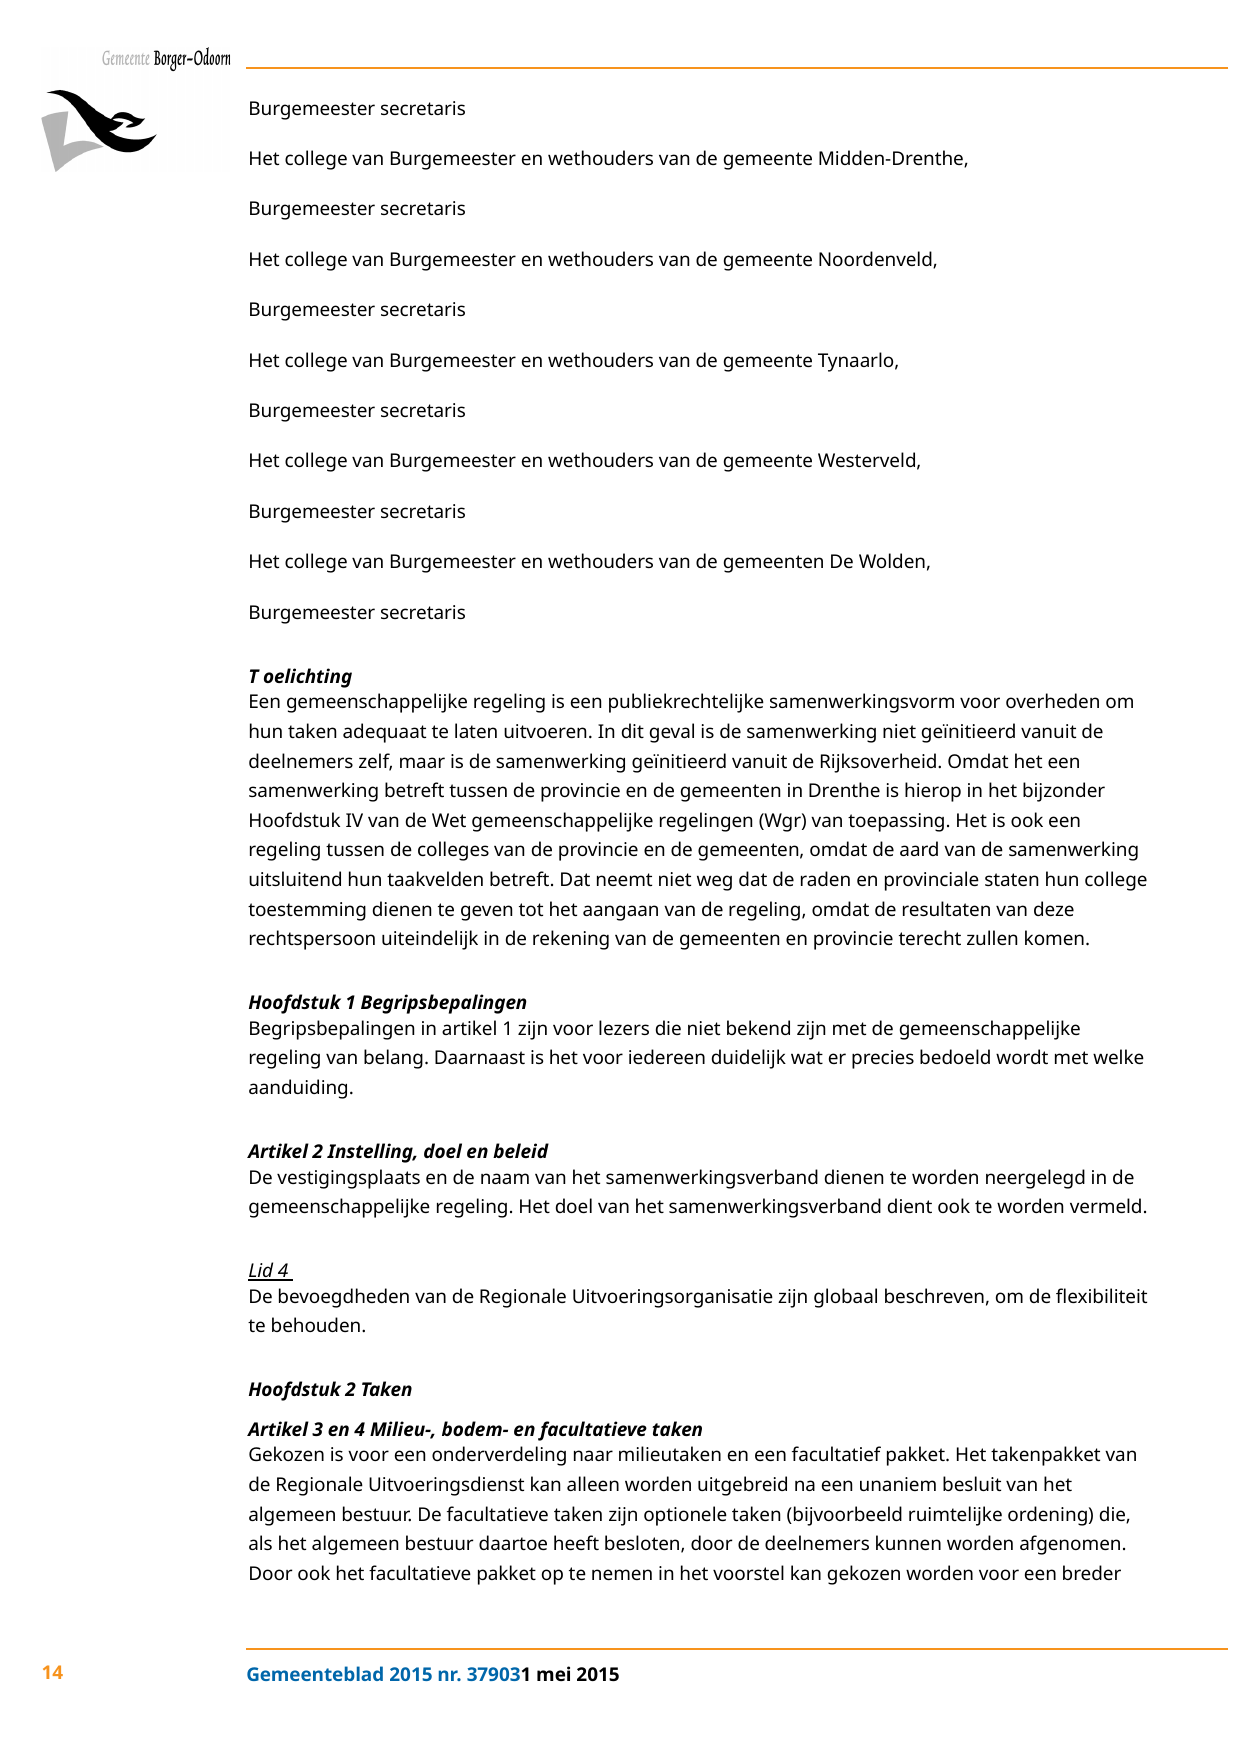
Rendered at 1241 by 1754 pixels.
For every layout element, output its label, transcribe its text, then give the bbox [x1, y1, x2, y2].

text Het college van Burgemeester en wethouders van de gemeenten De Wolden, [248, 548, 1152, 574]
text Burgemeester secretaris [248, 498, 1152, 524]
text Gekozen is voor een onderverdeling naar milieutaken en een facultatief pakket. Het takenpakket van de Regionale Uitvoeringsdienst kan alleen worden uitgebreid na een unaniem besluit van het algemeen bestuur. De facultatieve taken zijn optionele taken (bijvoorbeeld ruimtelijke ordening) die, als het algemeen bestuur daartoe heeft besloten, door de deelnemers kunnen worden afgenomen. Door ook het facultatieve pakket op te nemen in het voorstel kan gekozen worden voor een breder [248, 1442, 1152, 1586]
text Begripsbepalingen in artikel 1 zijn voor lezers die niet bekend zijn met de gemeenschappelijke regeling van belang. Daarnaast is het voor iedereen duidelijk wat er precies bedoeld wordt met welke aanduiding. [248, 1015, 1152, 1100]
text Burgemeester secretaris [248, 599, 1152, 625]
text Het college van Burgemeester en wethouders van de gemeente Midden-Drenthe, [248, 145, 1152, 171]
text Hoofdstuk 1 Begripsbepalingen [248, 989, 1152, 1015]
text Artikel 3 en 4 Milieu-, bodem- en facultatieve taken [248, 1416, 1152, 1442]
text Burgemeester secretaris [248, 397, 1152, 423]
text Artikel 2 Instelling, doel en beleid [248, 1138, 1152, 1164]
text T oelichting [248, 663, 1152, 689]
text Hoofdstuk 2 Taken [248, 1377, 1152, 1402]
text Het college van Burgemeester en wethouders van de gemeente Noordenveld, [248, 246, 1152, 272]
text Het college van Burgemeester en wethouders van de gemeente Westerveld, [248, 448, 1152, 473]
text Lid 4 [248, 1257, 1152, 1283]
text De bevoegdheden van de Regionale Uitvoeringsorganisatie zijn globaal beschreven, om de flexibiliteit te behouden. [248, 1283, 1152, 1338]
text Het college van Burgemeester en wethouders van de gemeente Tynaarlo, [248, 347, 1152, 373]
text Burgemeester secretaris [248, 196, 1152, 221]
text Burgemeester secretaris [248, 95, 1152, 121]
text Een gemeenschappelijke regeling is een publiekrechtelijke samenwerkingsvorm voor overheden om hun taken adequaat te laten uitvoeren. In dit geval is de samenwerking niet geïnitieerd vanuit de deelnemers zelf, maar is de samenwerking geïnitieerd vanuit de Rijksoverheid. Omdat het een samenwerking betreft tussen de provincie en de gemeenten in Drenthe is hierop in het bijzonder Hoofdstuk IV van de Wet gemeenschappelijke regelingen (Wgr) van toepassing. Het is ook een regeling tussen de colleges van de provincie en de gemeenten, omdat de aard van de samenwerking uitsluitend hun taakvelden betreft. Dat neemt niet weg dat de raden en provinciale staten hun college toestemming dienen te geven tot het aangaan van de regeling, omdat de resultaten van deze rechtspersoon uiteindelijk in de rekening van de gemeenten en provincie terecht zullen komen. [248, 689, 1152, 951]
text Burgemeester secretaris [248, 296, 1152, 322]
picture [41, 47, 231, 172]
text De vestigingsplaats en de naam van het samenwerkingsverband dienen te worden neergelegd in de gemeenschappelijke regeling. Het doel van het samenwerkingsverband dient ook te worden vermeld. [248, 1164, 1152, 1219]
